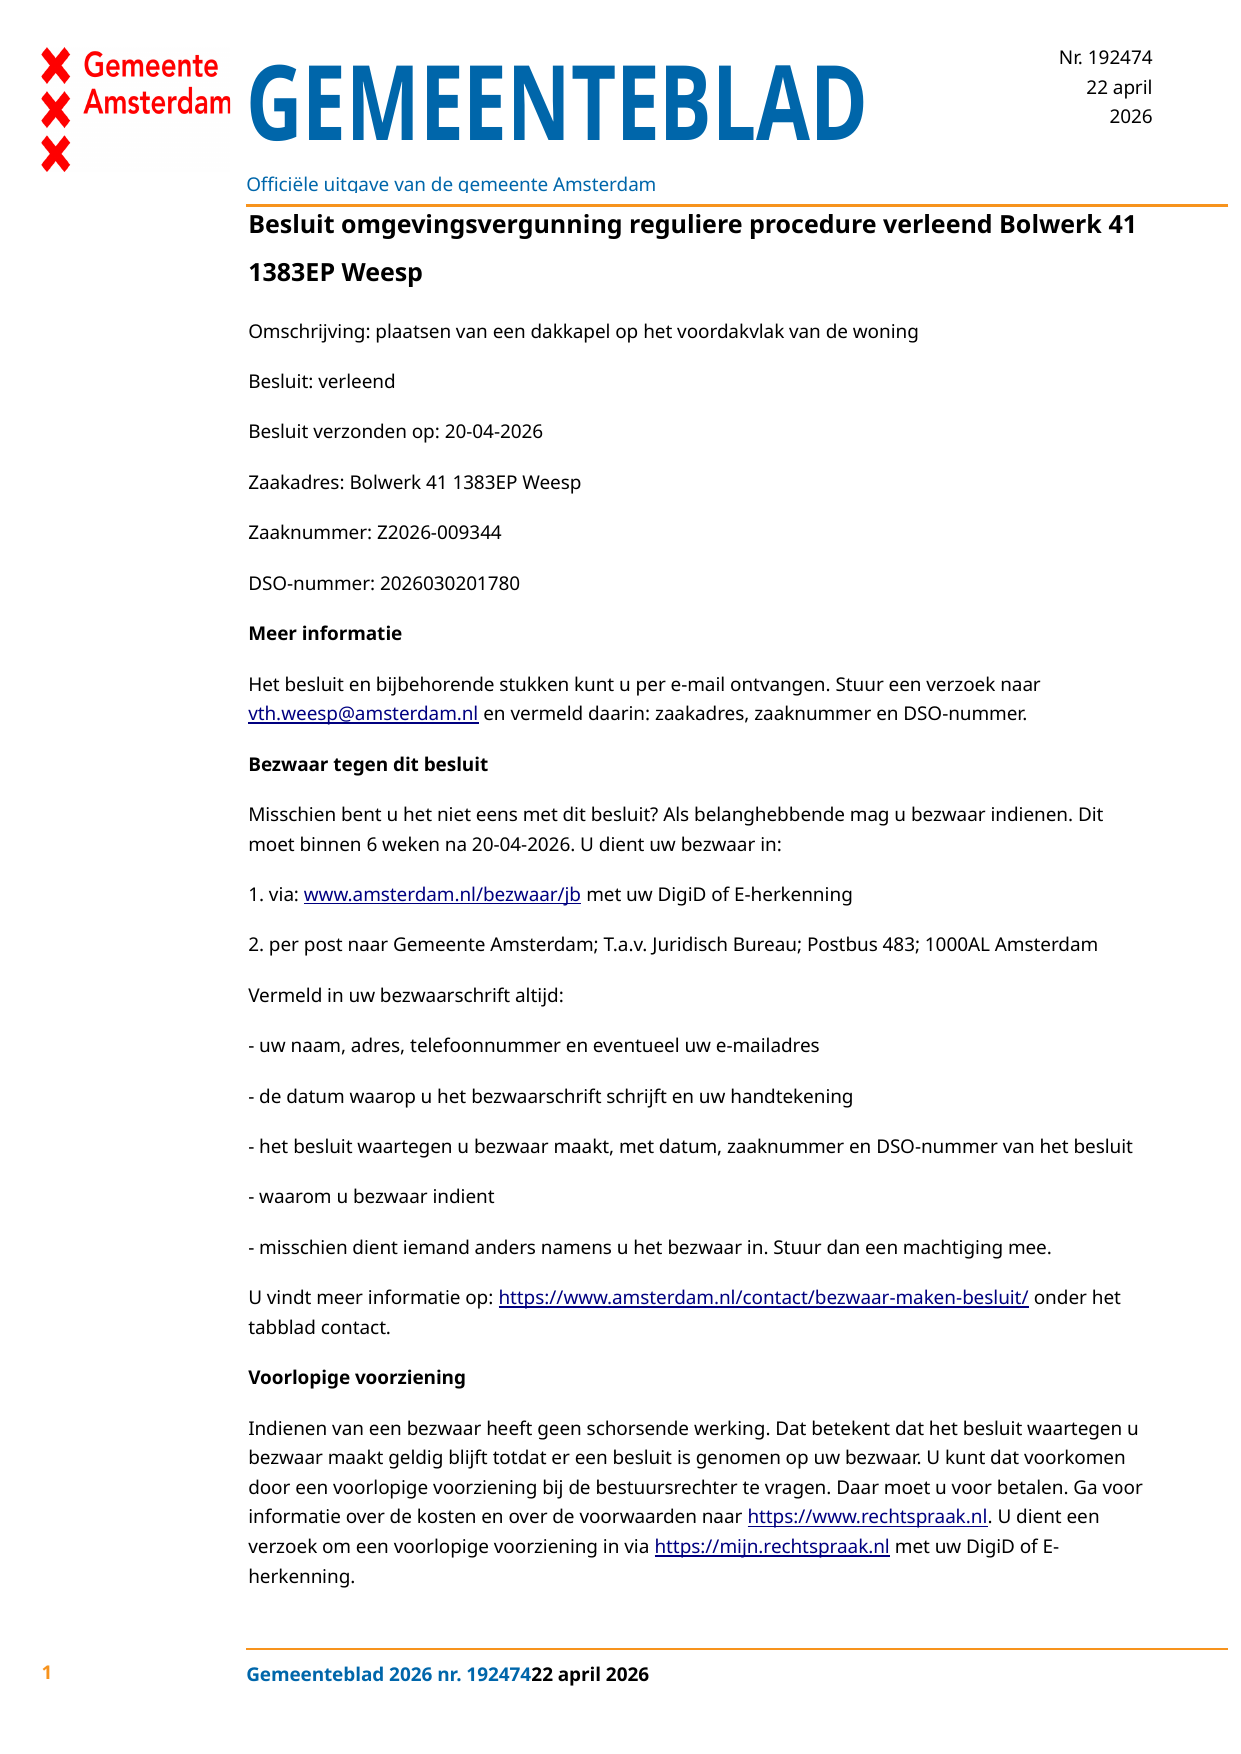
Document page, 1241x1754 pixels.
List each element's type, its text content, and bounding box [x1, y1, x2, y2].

text 2. per post naar Gemeente Amsterdam; T.a.v. Juridisch Bureau; Postbus 483; 1000AL Amsterdam [248, 932, 1152, 957]
text - misschien dient iemand anders namens u het bezwaar in. Stuur dan een machtiging mee. [248, 1234, 1152, 1260]
picture [41, 47, 231, 172]
text Besluit omgevingsvergunning reguliere procedure verleend Bolwerk 41 1383EP Weesp [248, 207, 1152, 288]
text Vermeld in uw bezwaarschrift altijd: [248, 982, 1152, 1008]
text Besluit verzonden op: 20-04-2026 [248, 419, 1152, 444]
text Bezwaar tegen dit besluit [248, 751, 1152, 777]
text Het besluit en bijbehorende stukken kunt u per e-mail ontvangen. Stuur een verzoek naar vth.weesp@amsterdam.nl en vermeld daarin: zaakadres, zaaknummer en DSO-nummer. [248, 671, 1152, 726]
text - het besluit waartegen u bezwaar maakt, met datum, zaaknummer en DSO-nummer van het besluit [248, 1133, 1152, 1159]
text Zaaknummer: Z2026-009344 [248, 519, 1152, 545]
text Zaakadres: Bolwerk 41 1383EP Weesp [248, 469, 1152, 495]
text Omschrijving: plaatsen van een dakkapel op het voordakvlak van de woning [248, 318, 1152, 344]
text Misschien bent u het niet eens met dit besluit? Als belanghebbende mag u bezwaar indienen. Dit moet binnen 6 weken na 20-04-2026. U dient uw bezwaar in: [248, 801, 1152, 857]
text DSO-nummer: 2026030201780 [248, 570, 1152, 596]
text U vindt meer informatie op: https://www.amsterdam.nl/contact/bezwaar-maken-besluit/ onder het tabblad contact. [248, 1284, 1152, 1340]
text Voorlopige voorziening [248, 1364, 1152, 1390]
text Meer informatie [248, 620, 1152, 646]
text 1. via: www.amsterdam.nl/bezwaar/jb met uw DigiD of E-herkenning [248, 881, 1152, 907]
text Indienen van een bezwaar heeft geen schorsende werking. Dat betekent dat het besluit waartegen u bezwaar maakt geldig blijft totdat er een besluit is genomen op uw bezwaar. U kunt dat voorkomen door een voorlopige voorziening bij de bestuursrechter te vragen. Daar moet u voor betalen. Ga voor informatie over de kosten en over de voorwaarden naar https://www.rechtspraak.nl. U dient een verzoek om een voorlopige voorziening in via https://mijn.rechtspraak.nl met uw DigiD of E-herkenning. [248, 1415, 1152, 1589]
text - de datum waarop u het bezwaarschrift schrijft en uw handtekening [248, 1083, 1152, 1109]
text - uw naam, adres, telefoonnummer en eventueel uw e-mailadres [248, 1032, 1152, 1058]
text Besluit: verleend [248, 368, 1152, 394]
text - waarom u bezwaar indient [248, 1184, 1152, 1209]
